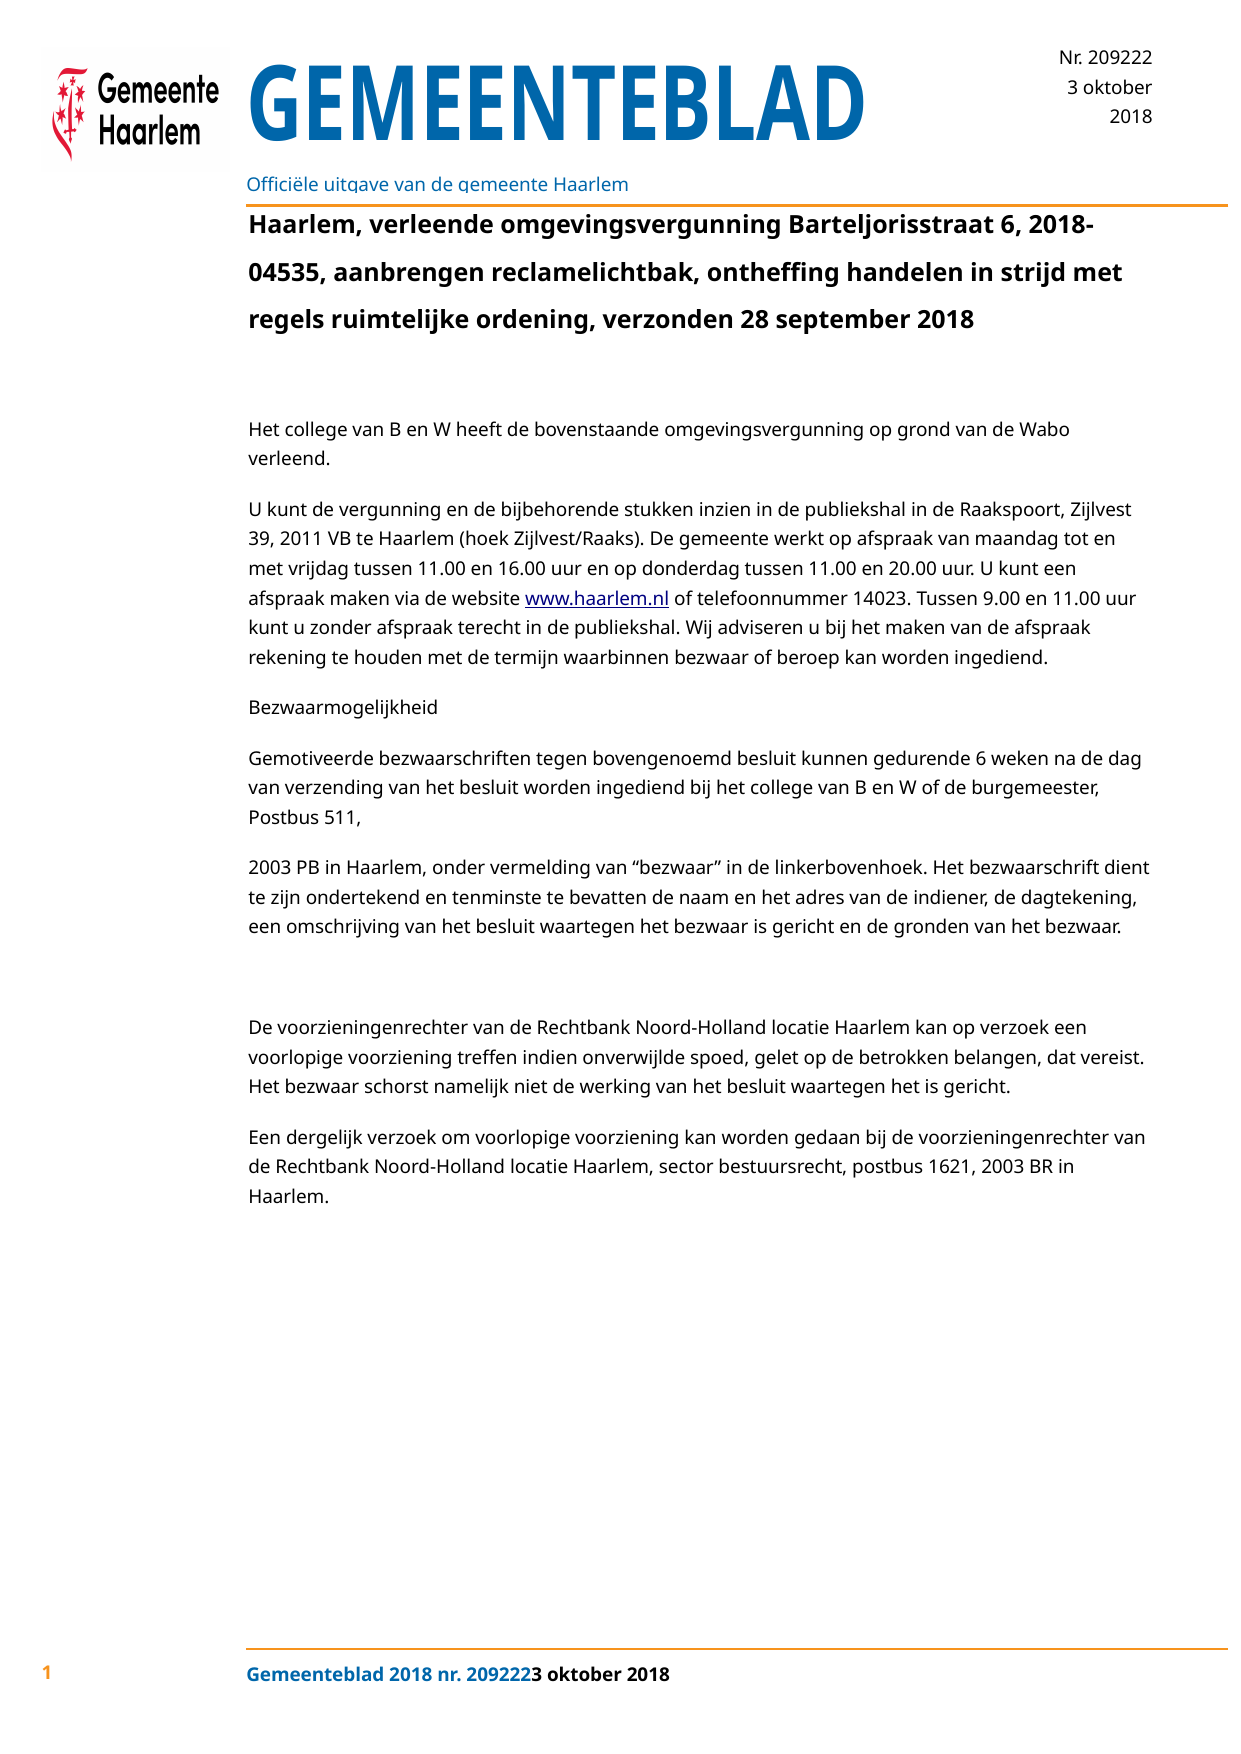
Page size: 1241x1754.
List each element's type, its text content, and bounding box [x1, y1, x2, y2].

text U kunt de vergunning en de bijbehorende stukken inzien in de publiekshal in de Raakspoort, Zijlvest 39, 2011 VB te Haarlem (hoek Zijlvest/Raaks). De gemeente werkt op afspraak van maandag tot en met vrijdag tussen 11.00 en 16.00 uur en op donderdag tussen 11.00 en 20.00 uur. U kunt een afspraak maken via de website www.haarlem.nl of telefoonnummer 14023. Tussen 9.00 en 11.00 uur kunt u zonder afspraak terecht in de publiekshal. Wij adviseren u bij het maken van de afspraak rekening te houden met de termijn waarbinnen bezwaar of beroep kan worden ingediend. [248, 496, 1152, 669]
picture [41, 47, 231, 172]
text Een dergelijk verzoek om voorlopige voorziening kan worden gedaan bij de voorzieningenrechter van de Rechtbank Noord-Holland locatie Haarlem, sector bestuursrecht, postbus 1621, 2003 BR in Haarlem. [248, 1124, 1152, 1209]
text De voorzieningenrechter van de Rechtbank Noord-Holland locatie Haarlem kan op verzoek een voorlopige voorziening treffen indien onverwijlde spoed, gelet op de betrokken belangen, dat vereist. Het bezwaar schorst namelijk niet de werking van het besluit waartegen het is gericht. [248, 1014, 1152, 1099]
text 2003 PB in Haarlem, onder vermelding van “bezwaar” in de linkerbovenhoek. Het bezwaarschrift dient te zijn ondertekend en tenminste te bevatten de naam en het adres van de indiener, de dagtekening, een omschrijving van het besluit waartegen het bezwaar is gericht en de gronden van het bezwaar. [248, 854, 1152, 939]
text Bezwaarmogelijkheid [248, 694, 1152, 720]
text Haarlem, verleende omgevingsvergunning Barteljorisstraat 6, 2018-04535, aanbrengen reclamelichtbak, ontheffing handelen in strijd met regels ruimtelijke ordening, verzonden 28 september 2018 [248, 207, 1152, 336]
text Het college van B en W heeft de bovenstaande omgevingsvergunning op grond van de Wabo verleend. [248, 416, 1152, 471]
text Gemotiveerde bezwaarschriften tegen bovengenoemd besluit kunnen gedurende 6 weken na de dag van verzending van het besluit worden ingediend bij het college van B en W of de burgemeester, Postbus 511, [248, 745, 1152, 829]
